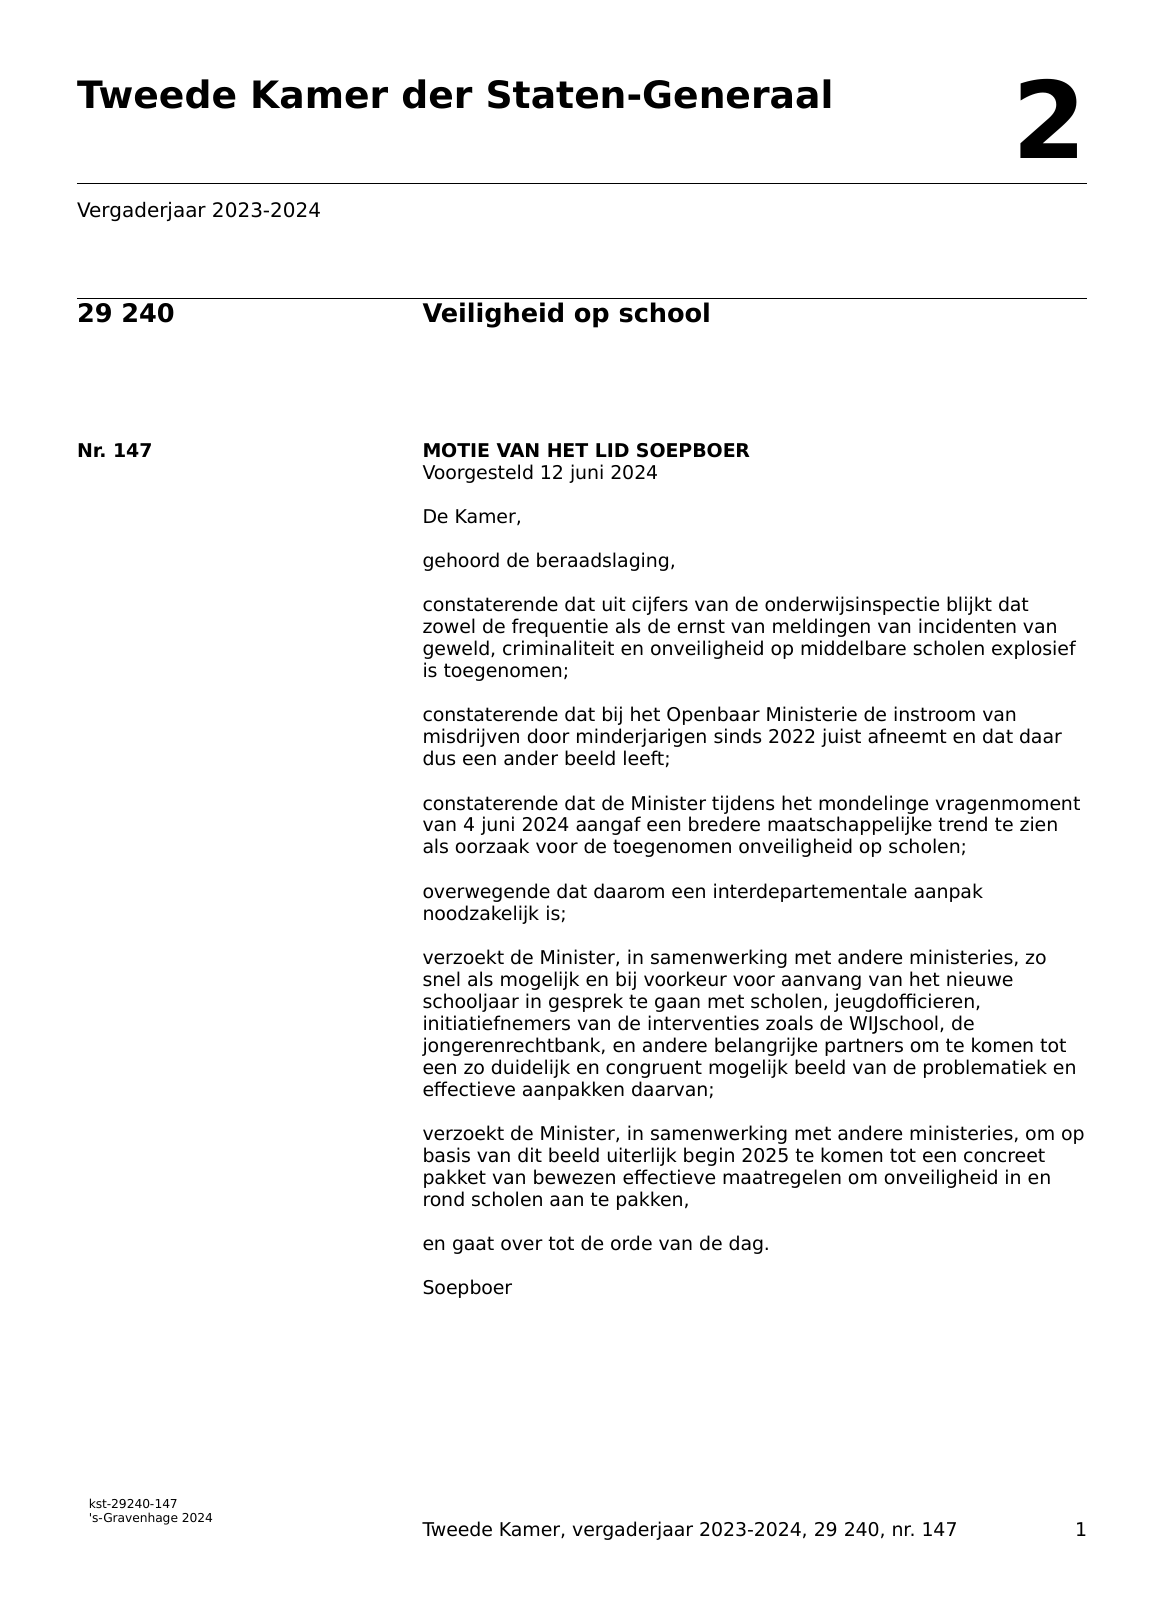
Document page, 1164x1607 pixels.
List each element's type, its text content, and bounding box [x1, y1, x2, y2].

text en gaat over tot de orde van de dag. [422, 1233, 1087, 1255]
text constaterende dat de Minister tijdens het mondelinge vragenmoment van 4 juni 2024 aangaf een bredere maatschappelijke trend te zien als oorzaak voor de toegenomen onveiligheid op scholen; [422, 792, 1087, 858]
text verzoekt de Minister, in samenwerking met andere ministeries, zo snel als mogelijk en bij voorkeur voor aanvang van het nieuwe schooljaar in gesprek te gaan met scholen, jeugdofficieren, initiatiefnemers van de interventies zoals de WIJschool, de jongerenrechtbank, en andere belangrijke partners om te komen tot een zo duidelijk en congruent mogelijk beeld van de problematiek en effectieve aanpakken daarvan; [422, 947, 1087, 1101]
table_cell Vergaderjaar 2023-2024 [77, 184, 1087, 298]
subtitle Nr. 147 MOTIE VAN HET LID SOEPBOER [77, 440, 1087, 462]
table_header Tweede Kamer der Staten-Generaal [77, 59, 886, 183]
text De Kamer, [422, 506, 1087, 528]
text constaterende dat bij het Openbaar Ministerie de instroom van misdrijven door minderjarigen sinds 2022 juist afneemt en dat daar dus een ander beeld leeft; [422, 704, 1087, 770]
table_header 2 [886, 59, 1087, 183]
text Soepboer [422, 1277, 1087, 1299]
subtitle 29 240 Veiligheid op school [77, 299, 1087, 329]
text overwegende dat daarom een interdepartementale aanpak noodzakelijk is; [422, 881, 1087, 924]
text Voorgesteld 12 juni 2024 [422, 462, 1087, 484]
text constaterende dat uit cijfers van de onderwijsinspectie blijkt dat zowel de frequentie als de ernst van meldingen van incidenten van geweld, criminaliteit en onveiligheid op middelbare scholen explosief is toegenomen; [422, 594, 1087, 682]
text verzoekt de Minister, in samenwerking met andere ministeries, om op basis van dit beeld uiterlijk begin 2025 te komen tot een concreet pakket van bewezen effectieve maatregelen om onveiligheid in en rond scholen aan te pakken, [422, 1123, 1087, 1211]
text gehoord de beraadslaging, [422, 550, 1087, 572]
text 's-Gravenhage 2024 [88, 1511, 323, 1525]
text kst-29240-147 [88, 1497, 323, 1511]
